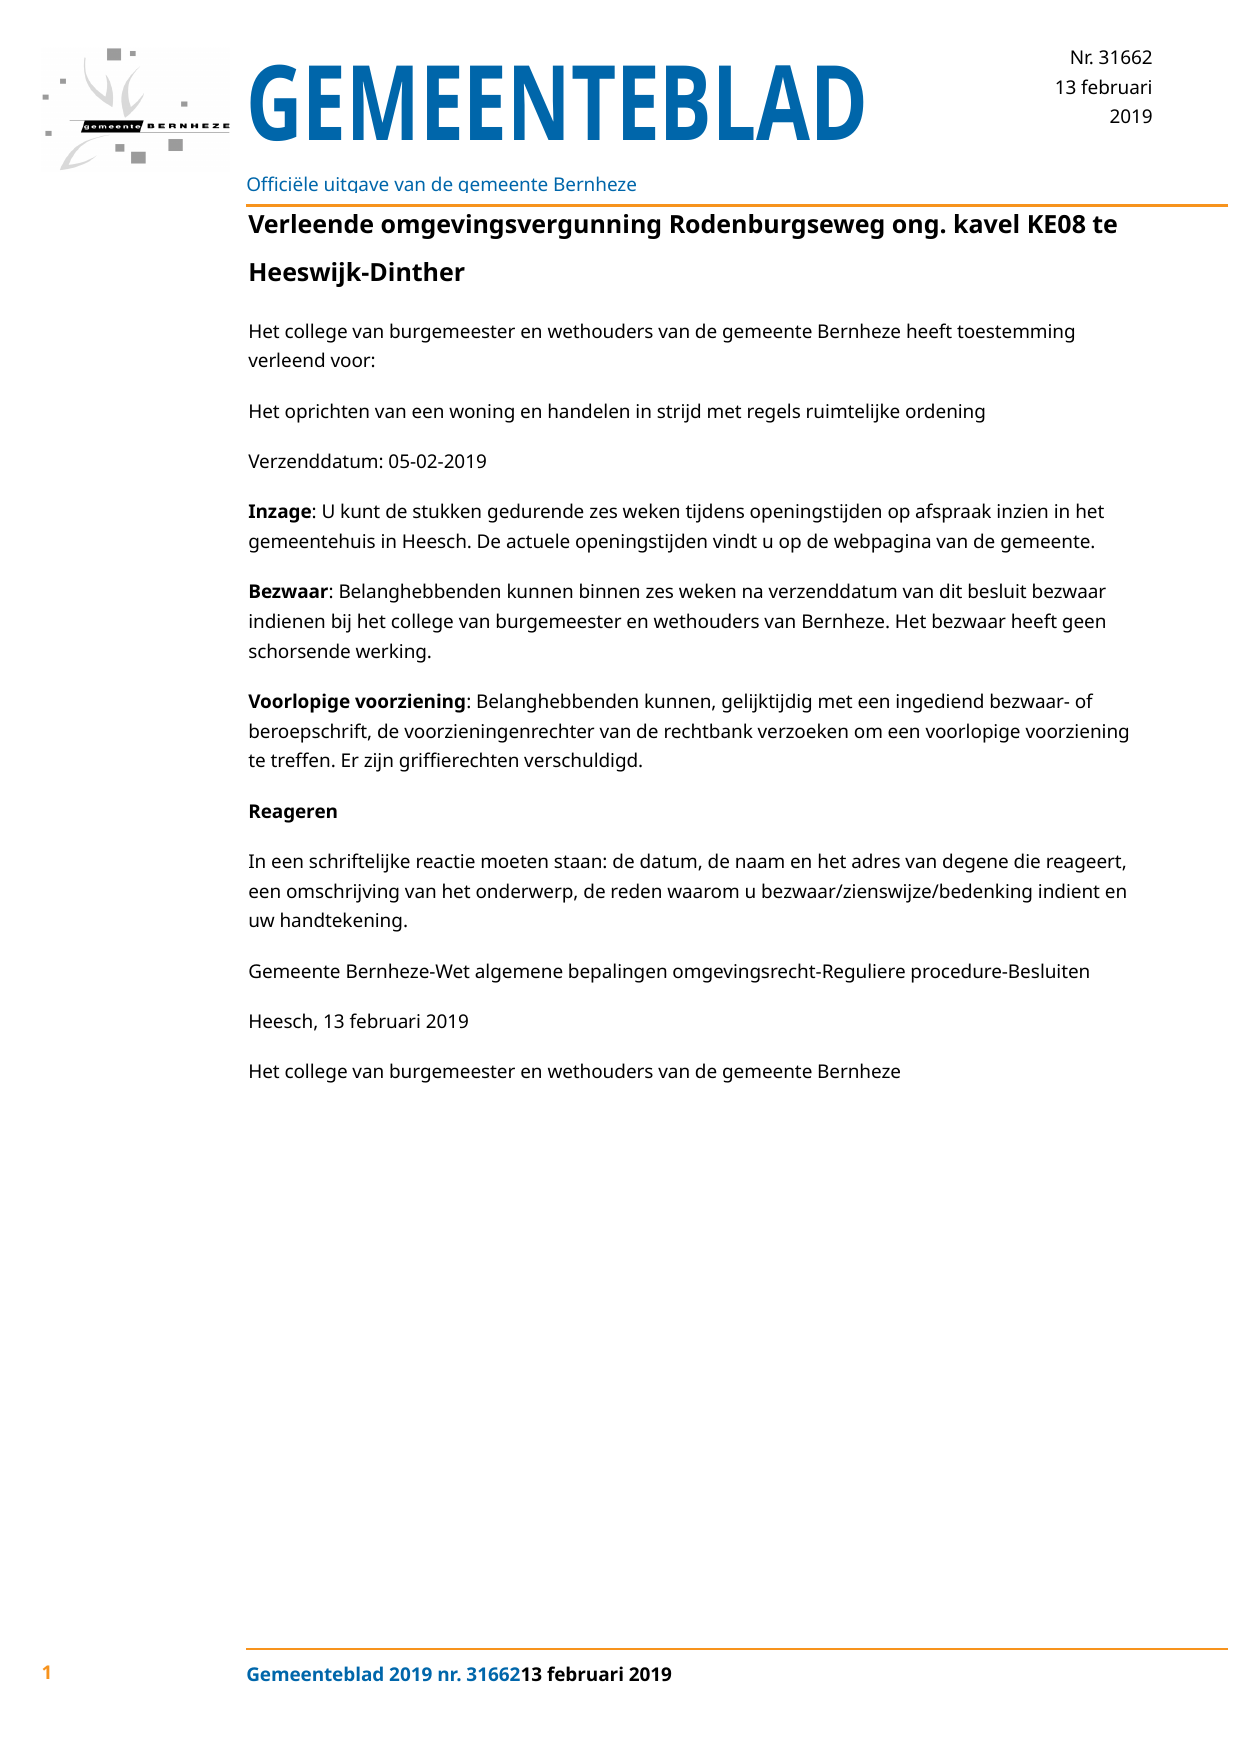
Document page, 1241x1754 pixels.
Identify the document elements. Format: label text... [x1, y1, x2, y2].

text Voorlopige voorziening: Belanghebbenden kunnen, gelijktijdig met een ingediend bezwaar- of beroepschrift, de voorzieningenrechter van de rechtbank verzoeken om een voorlopige voorziening te treffen. Er zijn griffierechten verschuldigd. [248, 688, 1152, 773]
text Verleende omgevingsvergunning Rodenburgseweg ong. kavel KE08 te Heeswijk-Dinther [248, 207, 1152, 288]
text Heesch, 13 februari 2019 [248, 1008, 1152, 1034]
text Het college van burgemeester en wethouders van de gemeente Bernheze [248, 1059, 1152, 1084]
text Gemeente Bernheze-Wet algemene bepalingen omgevingsrecht-Reguliere procedure-Besluiten [248, 958, 1152, 984]
text Reageren [248, 798, 1152, 824]
text Inzage: U kunt de stukken gedurende zes weken tijdens openingstijden op afspraak inzien in het gemeentehuis in Heesch. De actuele openingstijden vindt u op de webpagina van de gemeente. [248, 499, 1152, 554]
text Het oprichten van een woning en handelen in strijd met regels ruimtelijke ordening [248, 398, 1152, 424]
text Bezwaar: Belanghebbenden kunnen binnen zes weken na verzenddatum van dit besluit bezwaar indienen bij het college van burgemeester en wethouders van Bernheze. Het bezwaar heeft geen schorsende werking. [248, 579, 1152, 664]
text Het college van burgemeester en wethouders van de gemeente Bernheze heeft toestemming verleend voor: [248, 318, 1152, 373]
picture [41, 47, 231, 172]
text In een schriftelijke reactie moeten staan: de datum, de naam en het adres van degene die reageert, een omschrijving van het onderwerp, de reden waarom u bezwaar/zienswijze/bedenking indient en uw handtekening. [248, 848, 1152, 933]
text Verzenddatum: 05-02-2019 [248, 448, 1152, 474]
